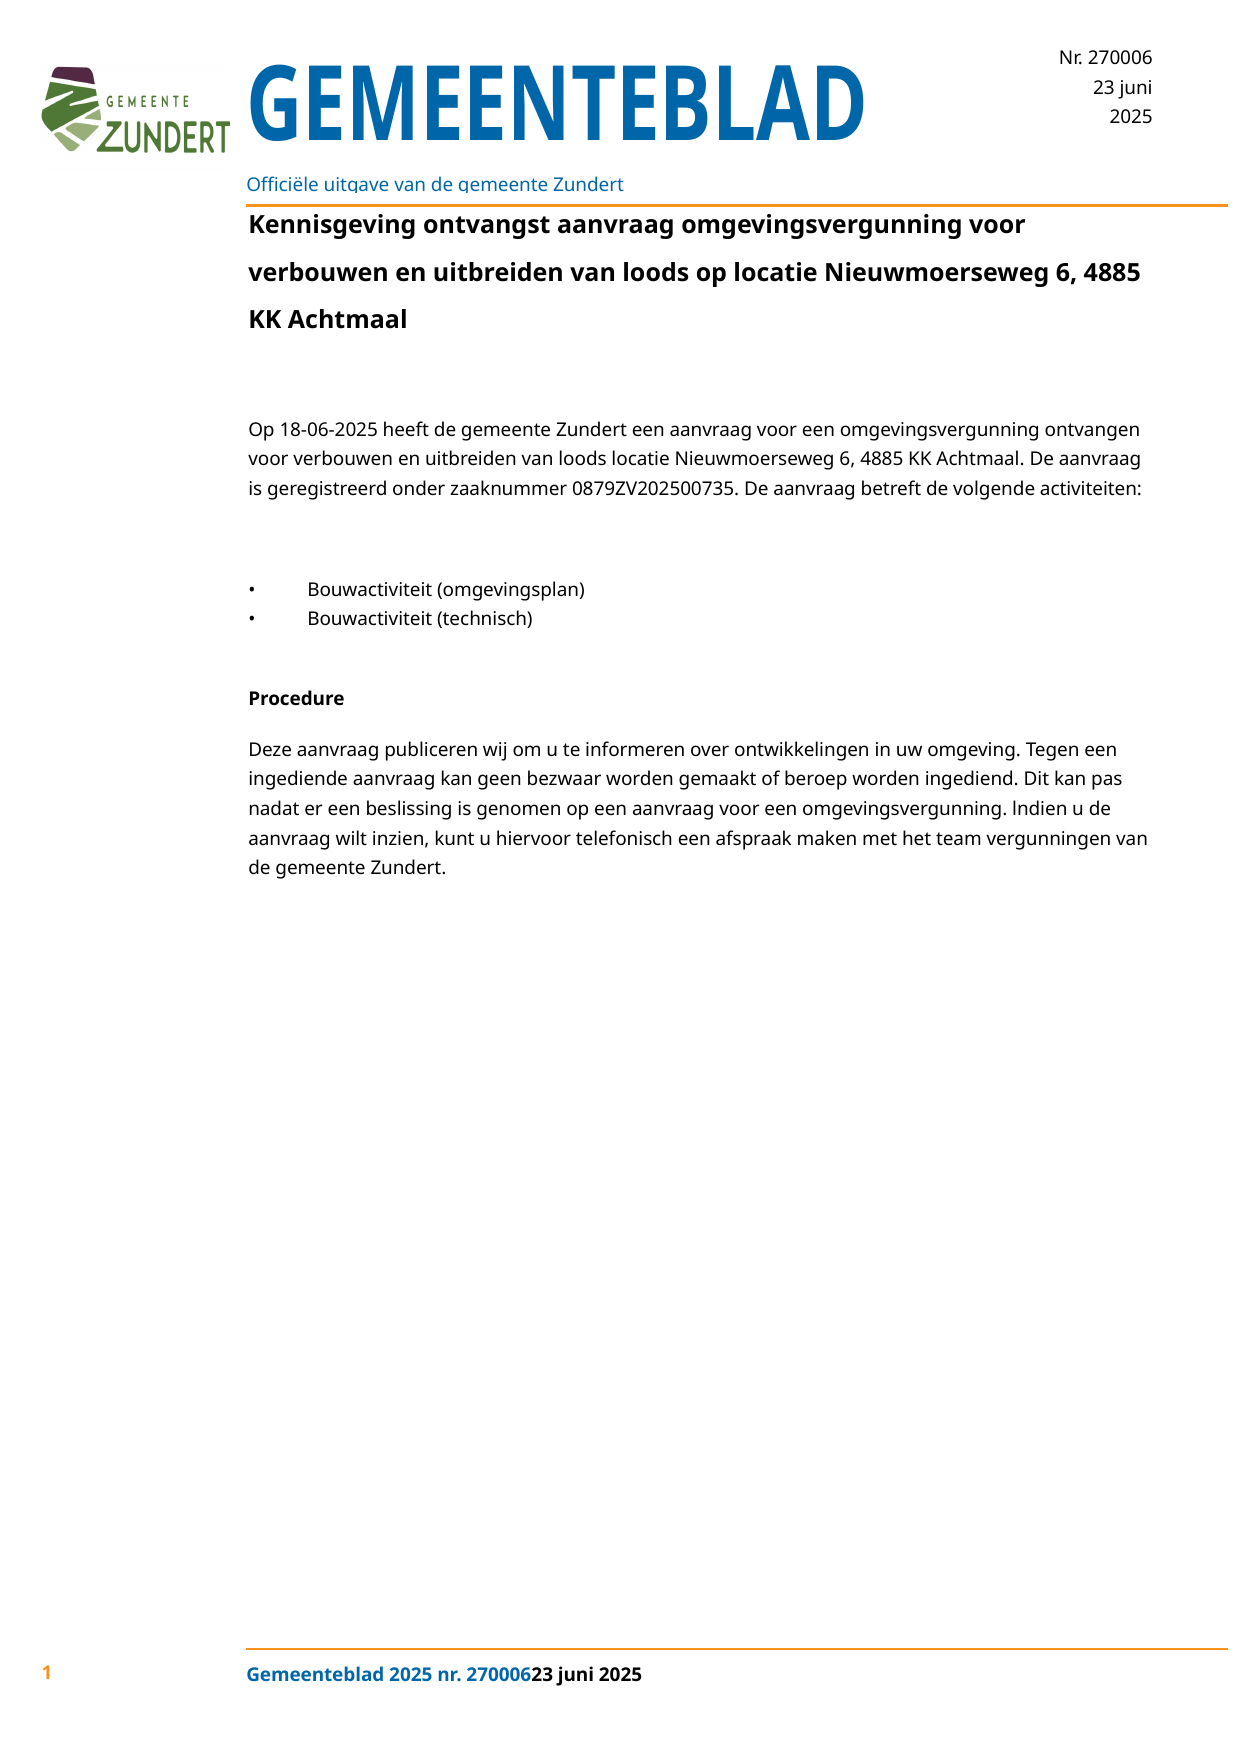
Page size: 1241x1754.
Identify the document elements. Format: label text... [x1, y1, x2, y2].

text Procedure [248, 686, 1152, 711]
text Kennisgeving ontvangst aanvraag omgevingsvergunning voor verbouwen en uitbreiden van loods op locatie Nieuwmoerseweg 6, 4885 KK Achtmaal [248, 207, 1152, 336]
picture [41, 47, 231, 172]
list Bouwactiviteit (omgevingsplan) [248, 576, 1152, 602]
text Deze aanvraag publiceren wij om u te informeren over ontwikkelingen in uw omgeving. Tegen een ingediende aanvraag kan geen bezwaar worden gemaakt of beroep worden ingediend. Dit kan pas nadat er een beslissing is genomen op een aanvraag voor een omgevingsvergunning. lndien u de aanvraag wilt inzien, kunt u hiervoor telefonisch een afspraak maken met het team vergunningen van de gemeente Zundert. [248, 736, 1152, 880]
list Bouwactiviteit (technisch) [248, 606, 1152, 631]
text Op 18-06-2025 heeft de gemeente Zundert een aanvraag voor een omgevingsvergunning ontvangen voor verbouwen en uitbreiden van loods locatie Nieuwmoerseweg 6, 4885 KK Achtmaal. De aanvraag is geregistreerd onder zaaknummer 0879ZV202500735. De aanvraag betreft de volgende activiteiten: [248, 416, 1152, 501]
